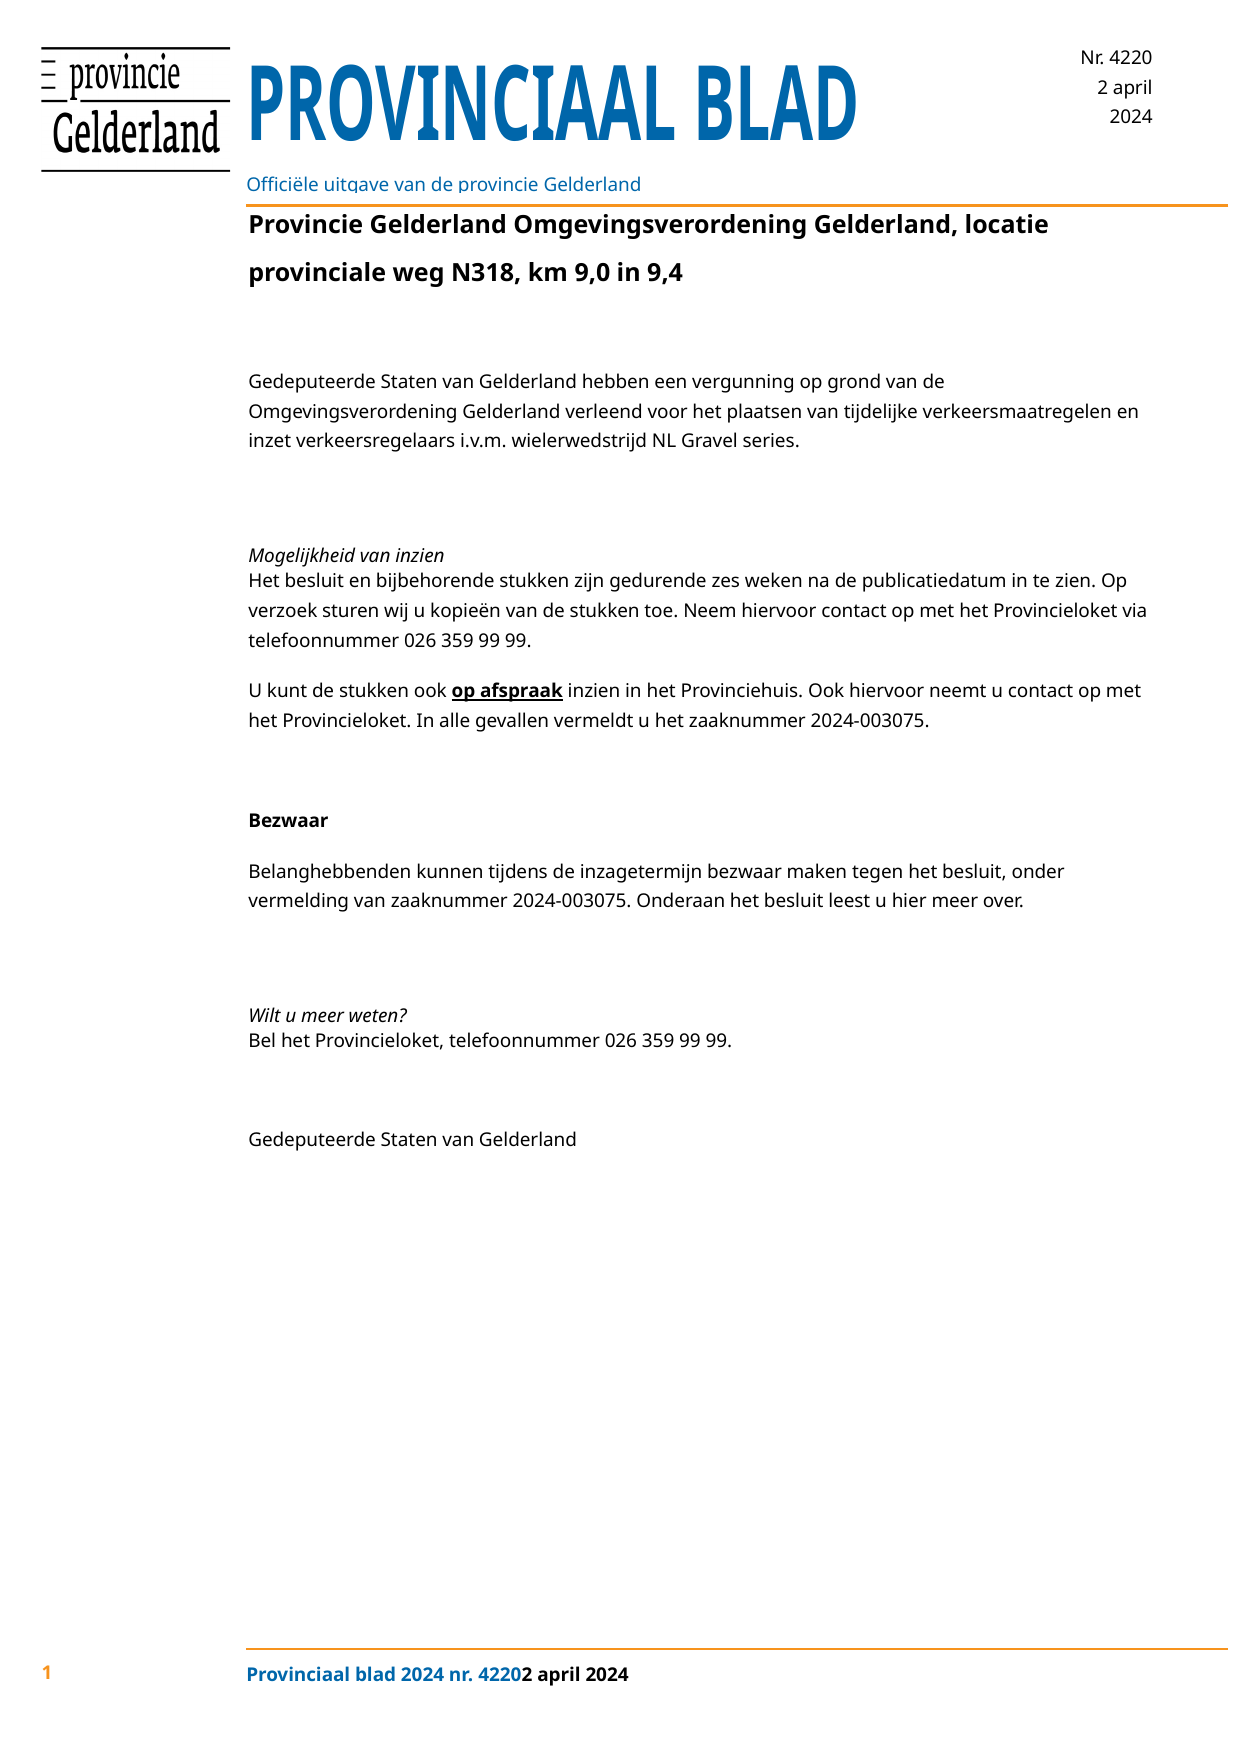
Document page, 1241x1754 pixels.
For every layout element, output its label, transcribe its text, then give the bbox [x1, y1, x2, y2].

text Belanghebbenden kunnen tijdens de inzagetermijn bezwaar maken tegen het besluit, onder vermelding van zaaknummer 2024-003075. Onderaan het besluit leest u hier meer over. [248, 858, 1152, 913]
text Het besluit en bijbehorende stukken zijn gedurende zes weken na de publicatiedatum in te zien. Op verzoek sturen wij u kopieën van de stukken toe. Neem hiervoor contact op met het Provincieloket via telefoonnummer 026 359 99 99. [248, 568, 1152, 652]
picture [41, 47, 231, 172]
text U kunt de stukken ook op afspraak inzien in het Provinciehuis. Ook hiervoor neemt u contact op met het Provincieloket. In alle gevallen vermeldt u het zaaknummer 2024-003075. [248, 677, 1152, 732]
text Bezwaar [248, 808, 1152, 833]
text Wilt u meer weten? [248, 1002, 1152, 1028]
text Gedeputeerde Staten van Gelderland hebben een vergunning op grond van de Omgevingsverordening Gelderland verleend voor het plaatsen van tijdelijke verkeersmaatregelen en inzet verkeersregelaars i.v.m. wielerwedstrijd NL Gravel series. [248, 368, 1152, 453]
text Gedeputeerde Staten van Gelderland [248, 1126, 1152, 1152]
text Mogelijkheid van inzien [248, 542, 1152, 568]
text Provincie Gelderland Omgevingsverordening Gelderland, locatie provinciale weg N318, km 9,0 in 9,4 [248, 207, 1152, 288]
text Bel het Provincieloket, telefoonnummer 026 359 99 99. [248, 1028, 1152, 1053]
